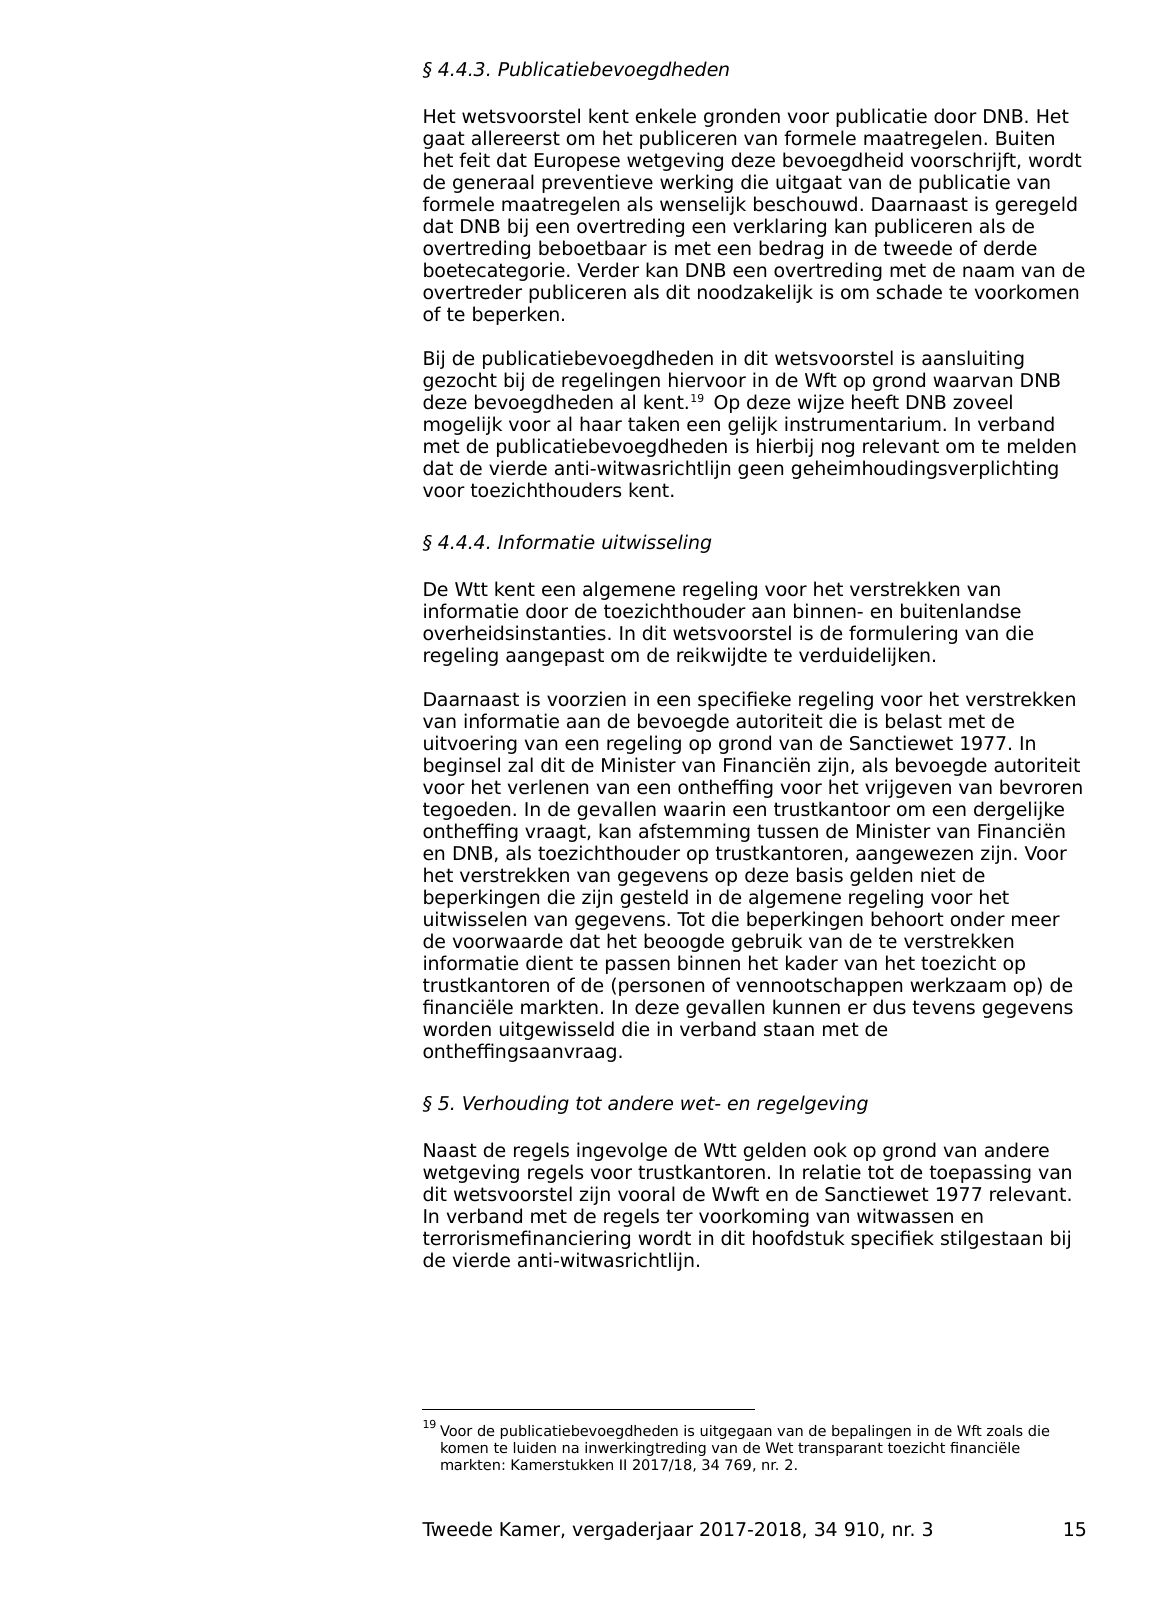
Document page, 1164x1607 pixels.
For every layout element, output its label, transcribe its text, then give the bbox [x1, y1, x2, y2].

text Voor de publicatiebevoegdheden is uitgegaan van de bepalingen in de Wft zoals die komen te luiden na inwerkingtreding van de Wet transparant toezicht financiële markten: Kamerstukken II 2017/18, 34 769, nr. 2. [422, 1418, 1087, 1474]
text Het wetsvoorstel kent enkele gronden voor publicatie door DNB. Het gaat allereerst om het publiceren van formele maatregelen. Buiten het feit dat Europese wetgeving deze bevoegdheid voorschrijft, wordt de generaal preventieve werking die uitgaat van de publicatie van formele maatregelen als wenselijk beschouwd. Daarnaast is geregeld dat DNB bij een overtreding een verklaring kan publiceren als de overtreding beboetbaar is met een bedrag in de tweede of derde boetecategorie. Verder kan DNB een overtreding met de naam van de overtreder publiceren als dit noodzakelijk is om schade te voorkomen of te beperken. [422, 106, 1087, 326]
text De Wtt kent een algemene regeling voor het verstrekken van informatie door de toezichthouder aan binnen- en buitenlandse overheidsinstanties. In dit wetsvoorstel is de formulering van die regeling aangepast om de reikwijdte te verduidelijken. [422, 579, 1087, 667]
subtitle § 5. Verhouding tot andere wet- en regelgeving [422, 1093, 1087, 1114]
text Naast de regels ingevolge de Wtt gelden ook op grond van andere wetgeving regels voor trustkantoren. In relatie tot de toepassing van dit wetsvoorstel zijn vooral de Wwft en de Sanctiewet 1977 relevant. In verband met de regels ter voorkoming van witwassen en terrorismefinanciering wordt in dit hoofdstuk specifiek stilgestaan bij de vierde anti-witwasrichtlijn. [422, 1139, 1087, 1271]
subtitle § 4.4.3. Publicatiebevoegdheden [422, 59, 1087, 81]
text Bij de publicatiebevoegdheden in dit wetsvoorstel is aansluiting gezocht bij de regelingen hiervoor in de Wft op grond waarvan DNB deze bevoegdheden al kent. Op deze wijze heeft DNB zoveel mogelijk voor al haar taken een gelijk instrumentarium. In verband met de publicatiebevoegdheden is hierbij nog relevant om te melden dat de vierde anti-witwasrichtlijn geen geheimhoudingsverplichting voor toezichthouders kent. [422, 348, 1087, 502]
text Daarnaast is voorzien in een specifieke regeling voor het verstrekken van informatie aan de bevoegde autoriteit die is belast met de uitvoering van een regeling op grond van de Sanctiewet 1977. In beginsel zal dit de Minister van Financiën zijn, als bevoegde autoriteit voor het verlenen van een ontheffing voor het vrijgeven van bevroren tegoeden. In de gevallen waarin een trustkantoor om een dergelijke ontheffing vraagt, kan afstemming tussen de Minister van Financiën en DNB, als toezichthouder op trustkantoren, aangewezen zijn. Voor het verstrekken van gegevens op deze basis gelden niet de beperkingen die zijn gesteld in de algemene regeling voor het uitwisselen van gegevens. Tot die beperkingen behoort onder meer de voorwaarde dat het beoogde gebruik van de te verstrekken informatie dient te passen binnen het kader van het toezicht op trustkantoren of de (personen of vennootschappen werkzaam op) de financiële markten. In deze gevallen kunnen er dus tevens gegevens worden uitgewisseld die in verband staan met de ontheffingsaanvraag. [422, 689, 1087, 1063]
subtitle § 4.4.4. Informatie uitwisseling [422, 532, 1087, 554]
